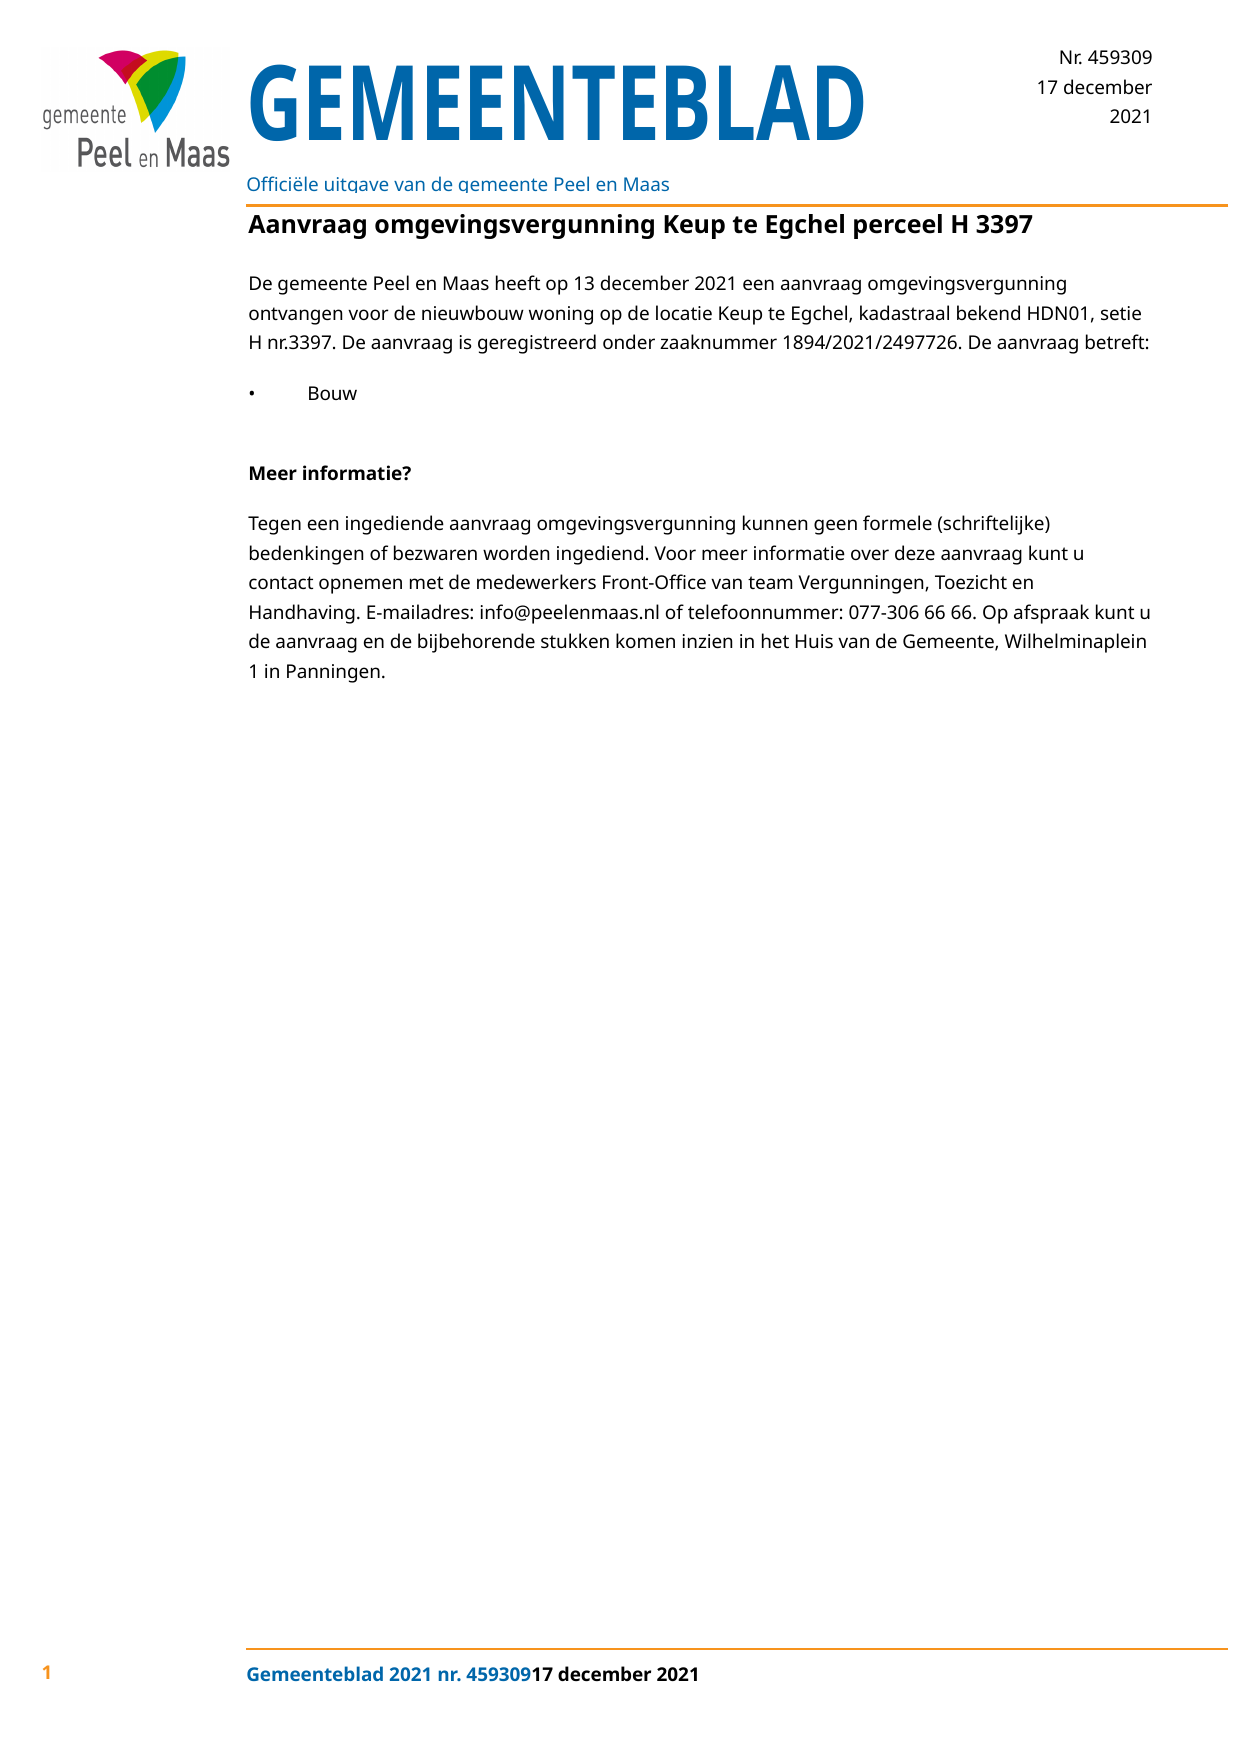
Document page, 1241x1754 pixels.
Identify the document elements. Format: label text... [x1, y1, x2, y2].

text Meer informatie? [248, 460, 1152, 486]
text Tegen een ingediende aanvraag omgevingsvergunning kunnen geen formele (schriftelijke) bedenkingen of bezwaren worden ingediend. Voor meer informatie over deze aanvraag kunt u contact opnemen met de medewerkers Front-Office van team Vergunningen, Toezicht en Handhaving. E-mailadres: info@peelenmaas.nl of telefoonnummer: 077-306 66 66. Op afspraak kunt u de aanvraag en de bijbehorende stukken komen inzien in het Huis van de Gemeente, Wilhelminaplein 1 in Panningen. [248, 510, 1152, 684]
list Bouw [248, 380, 1152, 406]
text De gemeente Peel en Maas heeft op 13 december 2021 een aanvraag omgevingsvergunning ontvangen voor de nieuwbouw woning op de locatie Keup te Egchel, kadastraal bekend HDN01, setie H nr.3397. De aanvraag is geregistreerd onder zaaknummer 1894/2021/2497726. De aanvraag betreft: [248, 270, 1152, 355]
picture [41, 47, 231, 172]
text Aanvraag omgevingsvergunning Keup te Egchel perceel H 3397 [248, 207, 1152, 241]
